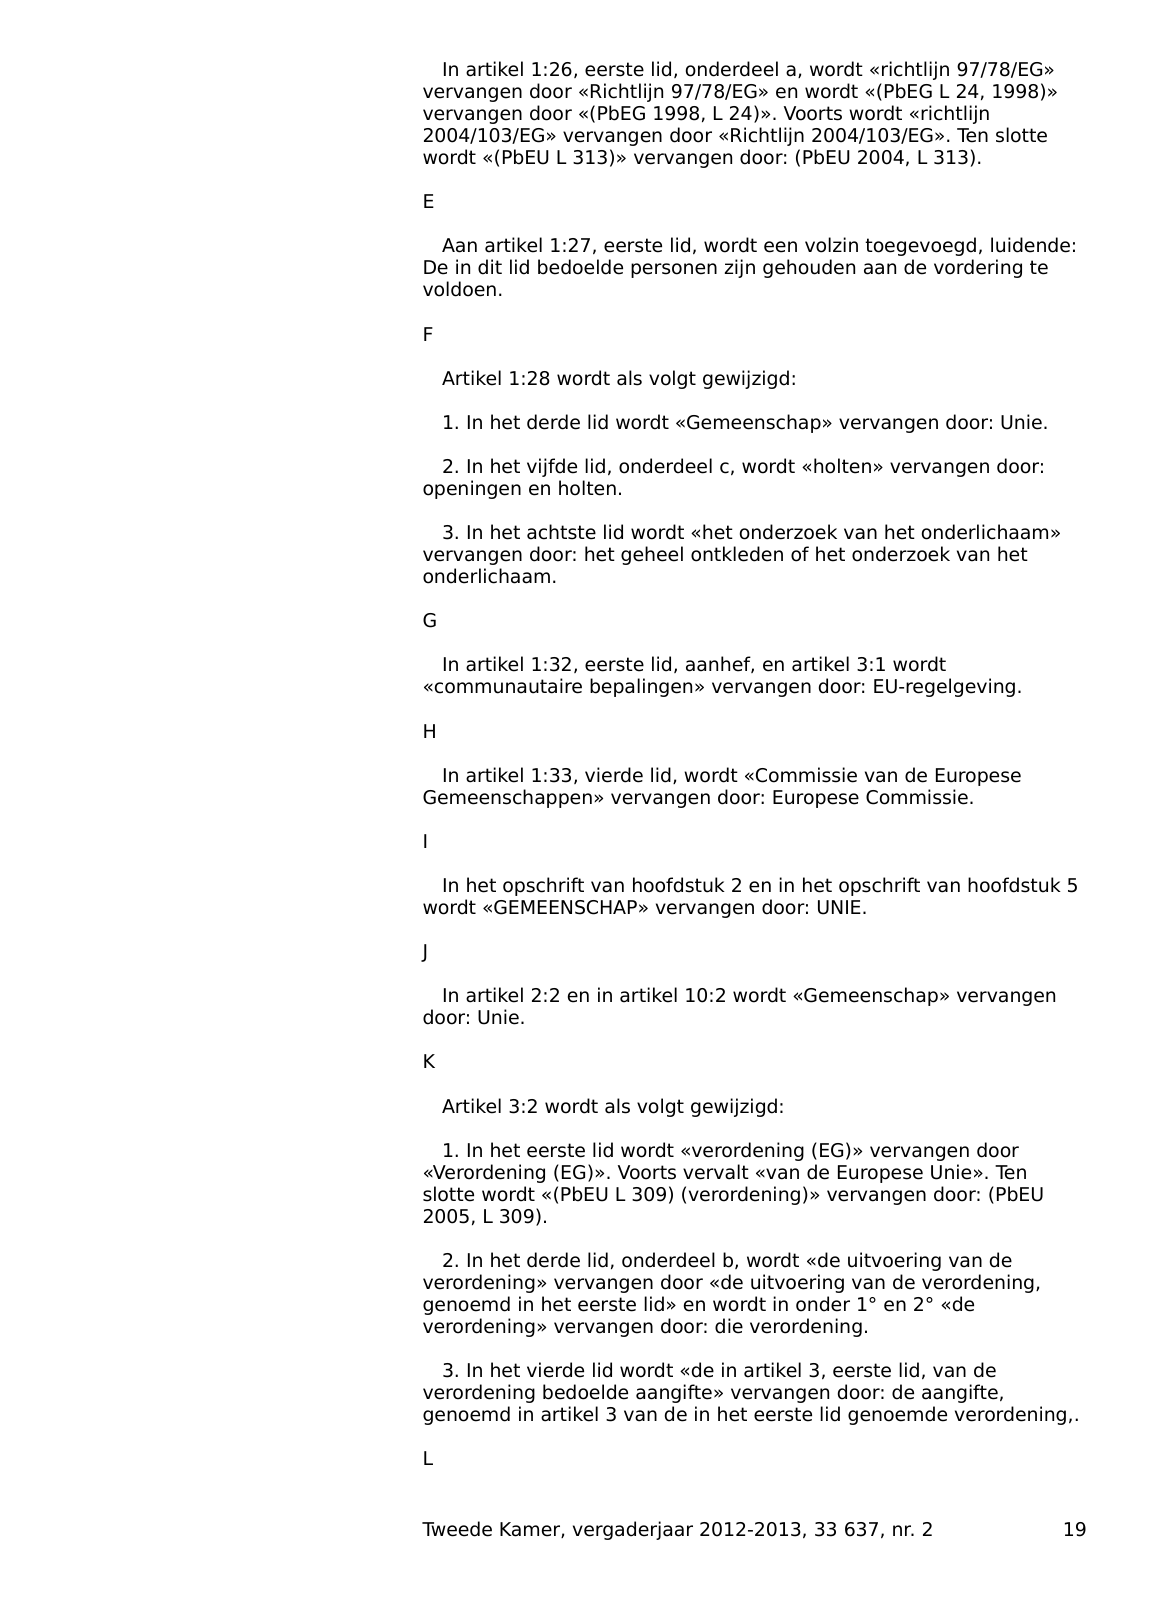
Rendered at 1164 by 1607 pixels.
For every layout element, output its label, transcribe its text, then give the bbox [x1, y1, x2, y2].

text In het opschrift van hoofdstuk 2 en in het opschrift van hoofdstuk 5 wordt «GEMEENSCHAP» vervangen door: UNIE. [422, 875, 1087, 919]
text In artikel 2:2 en in artikel 10:2 wordt «Gemeenschap» vervangen door: Unie. [422, 985, 1087, 1029]
text 3. In het achtste lid wordt «het onderzoek van het onderlichaam» vervangen door: het geheel ontkleden of het onderzoek van het onderlichaam. [422, 522, 1087, 588]
text J [422, 941, 1087, 963]
text L [422, 1448, 1087, 1470]
text In artikel 1:33, vierde lid, wordt «Commissie van de Europese Gemeenschappen» vervangen door: Europese Commissie. [422, 765, 1087, 809]
text G [422, 610, 1087, 632]
text Artikel 1:28 wordt als volgt gewijzigd: [422, 368, 1087, 389]
text I [422, 831, 1087, 853]
text F [422, 323, 1087, 345]
text K [422, 1051, 1087, 1073]
text 2. In het vijfde lid, onderdeel c, wordt «holten» vervangen door: openingen en holten. [422, 456, 1087, 500]
text In artikel 1:32, eerste lid, aanhef, en artikel 3:1 wordt «communautaire bepalingen» vervangen door: EU-regelgeving. [422, 654, 1087, 698]
text 3. In het vierde lid wordt «de in artikel 3, eerste lid, van de verordening bedoelde aangifte» vervangen door: de aangifte, genoemd in artikel 3 van de in het eerste lid genoemde verordening,. [422, 1360, 1087, 1426]
text Artikel 3:2 wordt als volgt gewijzigd: [422, 1096, 1087, 1118]
text 2. In het derde lid, onderdeel b, wordt «de uitvoering van de verordening» vervangen door «de uitvoering van de verordening, genoemd in het eerste lid» en wordt in onder 1° en 2° «de verordening» vervangen door: die verordening. [422, 1250, 1087, 1338]
text H [422, 721, 1087, 742]
text Aan artikel 1:27, eerste lid, wordt een volzin toegevoegd, luidende: De in dit lid bedoelde personen zijn gehouden aan de vordering te voldoen. [422, 235, 1087, 301]
text In artikel 1:26, eerste lid, onderdeel a, wordt «richtlijn 97/78/EG» vervangen door «Richtlijn 97/78/EG» en wordt «(PbEG L 24, 1998)» vervangen door «(PbEG 1998, L 24)». Voorts wordt «richtlijn 2004/103/EG» vervangen door «Richtlijn 2004/103/EG». Ten slotte wordt «(PbEU L 313)» vervangen door: (PbEU 2004, L 313). [422, 59, 1087, 169]
text 1. In het eerste lid wordt «verordening (EG)» vervangen door «Verordening (EG)». Voorts vervalt «van de Europese Unie». Ten slotte wordt «(PbEU L 309) (verordening)» vervangen door: (PbEU 2005, L 309). [422, 1140, 1087, 1228]
text E [422, 191, 1087, 213]
text 1. In het derde lid wordt «Gemeenschap» vervangen door: Unie. [422, 412, 1087, 434]
